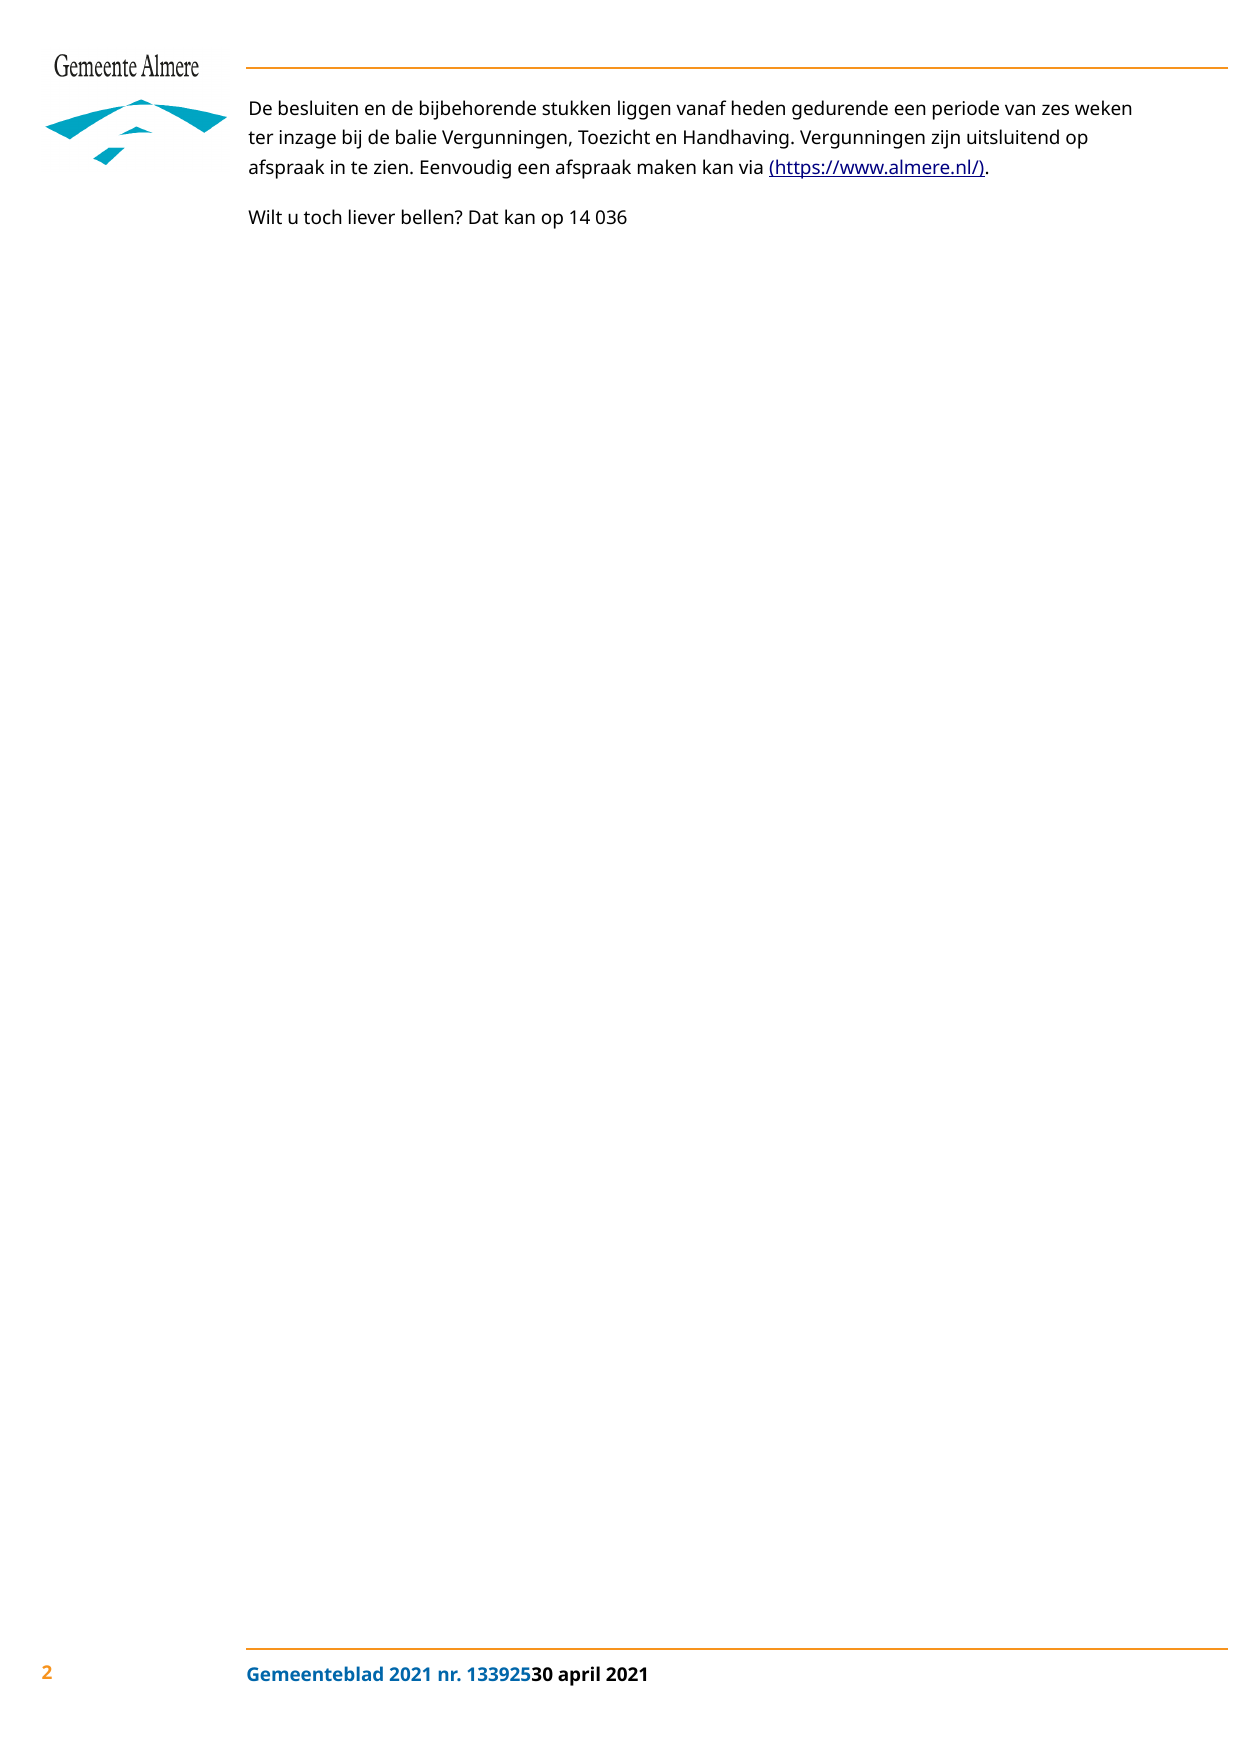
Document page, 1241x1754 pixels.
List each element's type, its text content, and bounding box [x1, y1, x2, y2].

text Wilt u toch liever bellen? Dat kan op 14 036 [248, 204, 1152, 230]
picture [41, 47, 231, 172]
text De besluiten en de bijbehorende stukken liggen vanaf heden gedurende een periode van zes weken ter inzage bij de balie Vergunningen, Toezicht en Handhaving. Vergunningen zijn uitsluitend op afspraak in te zien. Eenvoudig een afspraak maken kan via (https://www.almere.nl/). [248, 95, 1152, 180]
